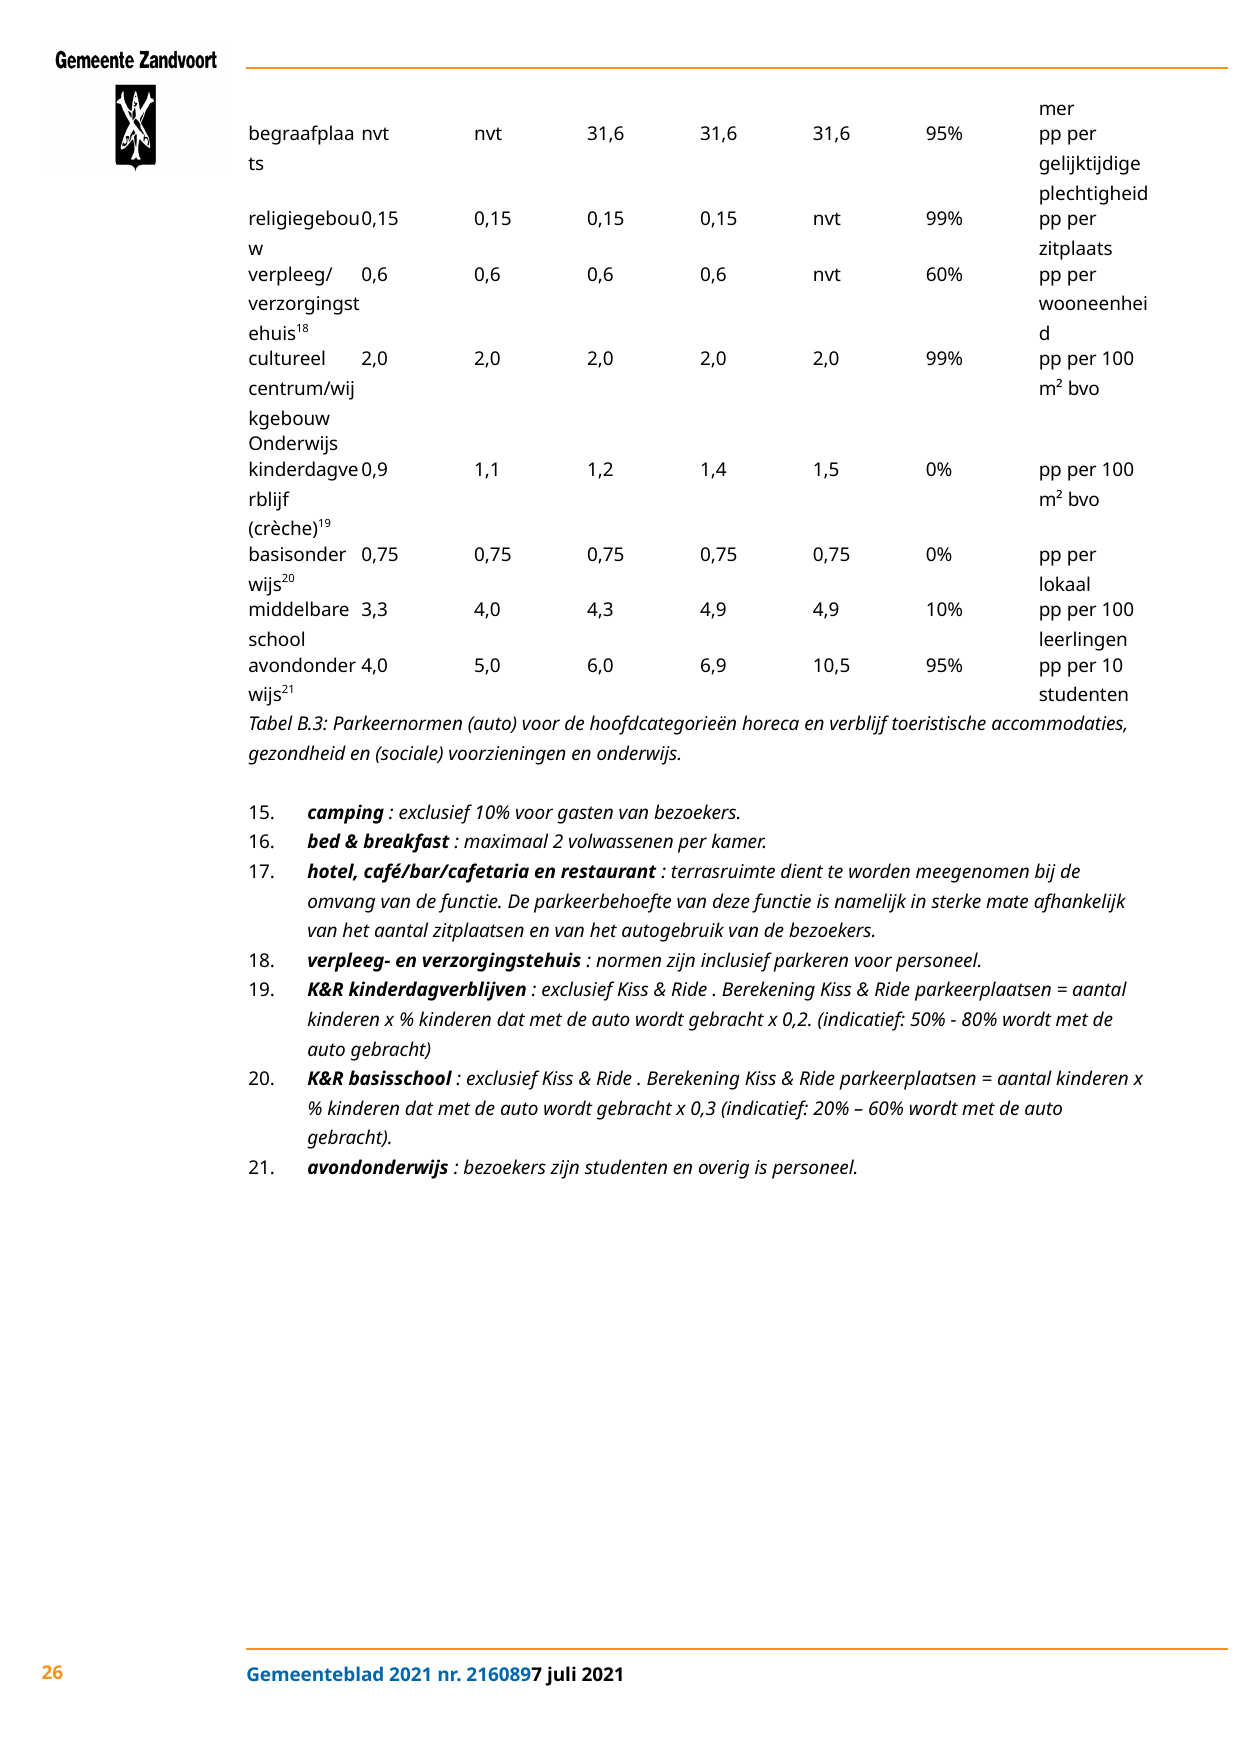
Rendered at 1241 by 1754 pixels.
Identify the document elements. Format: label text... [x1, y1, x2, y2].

table_cell 2,0 [474, 346, 587, 431]
table_cell 2,0 [813, 346, 926, 431]
table_cell [926, 431, 1038, 456]
table_cell pp per 10 studenten [1039, 652, 1152, 707]
table_cell [474, 95, 587, 121]
table_cell 1,4 [700, 456, 813, 541]
table_cell 99% [926, 346, 1038, 431]
table_cell [813, 431, 926, 456]
list camping : exclusief 10% voor gasten van bezoekers. [248, 799, 1152, 825]
table_cell pp per wooneenheid [1039, 261, 1152, 346]
table_cell 6,9 [700, 652, 813, 707]
table_cell 95% [926, 121, 1038, 205]
table_cell 0% [926, 541, 1038, 596]
table_cell [926, 95, 1038, 121]
table_cell 3,3 [361, 596, 474, 652]
table_cell [361, 431, 474, 456]
table_cell 0,9 [361, 456, 474, 541]
table_cell 10,5 [813, 652, 926, 707]
table_cell 2,0 [361, 346, 474, 431]
table_cell kinderdagverblijf (crèche)19 [248, 456, 361, 541]
table_cell middelbare school [248, 596, 361, 652]
table_cell [1039, 431, 1152, 456]
table_cell cultureel centrum/wijkgebouw [248, 346, 361, 431]
picture [41, 47, 231, 172]
table_cell verpleeg/verzorgingstehuis18 [248, 261, 361, 346]
table_cell 0,15 [700, 205, 813, 261]
table_cell nvt [361, 121, 474, 205]
table_cell 4,3 [587, 596, 700, 652]
table_cell 5,0 [474, 652, 587, 707]
table_cell mer [1039, 95, 1152, 121]
table_cell 95% [926, 652, 1038, 707]
table_cell [248, 95, 361, 121]
table_cell 6,0 [587, 652, 700, 707]
list avondonderwijs : bezoekers zijn studenten en overig is personeel. [248, 1154, 1152, 1180]
text Tabel B.3: Parkeernormen (auto) voor de hoofdcategorieën horeca en verblijf toeristische accommodaties, gezondheid en (sociale) voorzieningen en onderwijs. [248, 710, 1152, 766]
table_cell 0,75 [587, 541, 700, 596]
table_cell 0,75 [700, 541, 813, 596]
table_cell nvt [813, 261, 926, 346]
table_cell 1,1 [474, 456, 587, 541]
table_cell 10% [926, 596, 1038, 652]
table_cell 4,9 [700, 596, 813, 652]
table_cell nvt [474, 121, 587, 205]
table_cell 1,5 [813, 456, 926, 541]
table_cell 0,6 [700, 261, 813, 346]
table_cell pp per zitplaats [1039, 205, 1152, 261]
table_cell [587, 431, 700, 456]
table_cell 4,0 [474, 596, 587, 652]
table_cell 0,15 [474, 205, 587, 261]
table_cell avondonderwijs21 [248, 652, 361, 707]
table_cell 0,6 [474, 261, 587, 346]
table_cell pp per 100 leerlingen [1039, 596, 1152, 652]
table_cell pp per lokaal [1039, 541, 1152, 596]
table_cell 2,0 [700, 346, 813, 431]
table_cell 31,6 [813, 121, 926, 205]
table_cell 99% [926, 205, 1038, 261]
table_cell 0,75 [474, 541, 587, 596]
list hotel, café/bar/cafetaria en restaurant : terrasruimte dient te worden meegenomen bij de omvang van de functie. De parkeerbehoefte van deze functie is namelijk in sterke mate afhankelijk van het aantal zitplaatsen en van het autogebruik van de bezoekers. [248, 858, 1152, 943]
list K&R kinderdagverblijven : exclusief Kiss & Ride . Berekening Kiss & Ride parkeerplaatsen = aantal kinderen x % kinderen dat met de auto wordt gebracht x 0,2. (indicatief: 50% - 80% wordt met de auto gebracht) [248, 977, 1152, 1061]
table_cell 1,2 [587, 456, 700, 541]
table_cell Onderwijs [248, 431, 361, 456]
table_cell 0,6 [361, 261, 474, 346]
table_cell 0,75 [813, 541, 926, 596]
list verpleeg- en verzorgingstehuis : normen zijn inclusief parkeren voor personeel. [248, 947, 1152, 973]
table_cell 60% [926, 261, 1038, 346]
table_cell nvt [813, 205, 926, 261]
table_cell [813, 95, 926, 121]
table_cell [700, 431, 813, 456]
table_cell 31,6 [587, 121, 700, 205]
table_cell [361, 95, 474, 121]
table_cell begraafplaats [248, 121, 361, 205]
table_cell pp per 100 m² bvo [1039, 456, 1152, 541]
table_cell religiegebouw [248, 205, 361, 261]
list bed & breakfast : maximaal 2 volwassenen per kamer. [248, 829, 1152, 854]
table_cell basisonderwijs20 [248, 541, 361, 596]
table_cell 0% [926, 456, 1038, 541]
table_cell 31,6 [700, 121, 813, 205]
list K&R basisschool : exclusief Kiss & Ride . Berekening Kiss & Ride parkeerplaatsen = aantal kinderen x % kinderen dat met de auto wordt gebracht x 0,3 (indicatief: 20% – 60% wordt met de auto gebracht). [248, 1065, 1152, 1150]
table_cell [587, 95, 700, 121]
table_cell [700, 95, 813, 121]
table_cell 0,75 [361, 541, 474, 596]
table_cell 0,15 [361, 205, 474, 261]
table_cell 4,9 [813, 596, 926, 652]
table_cell 0,6 [587, 261, 700, 346]
table_cell 2,0 [587, 346, 700, 431]
table_cell pp per gelijktijdige plechtigheid [1039, 121, 1152, 205]
table_cell 4,0 [361, 652, 474, 707]
table_cell pp per 100 m² bvo [1039, 346, 1152, 431]
table_cell [474, 431, 587, 456]
table_cell 0,15 [587, 205, 700, 261]
